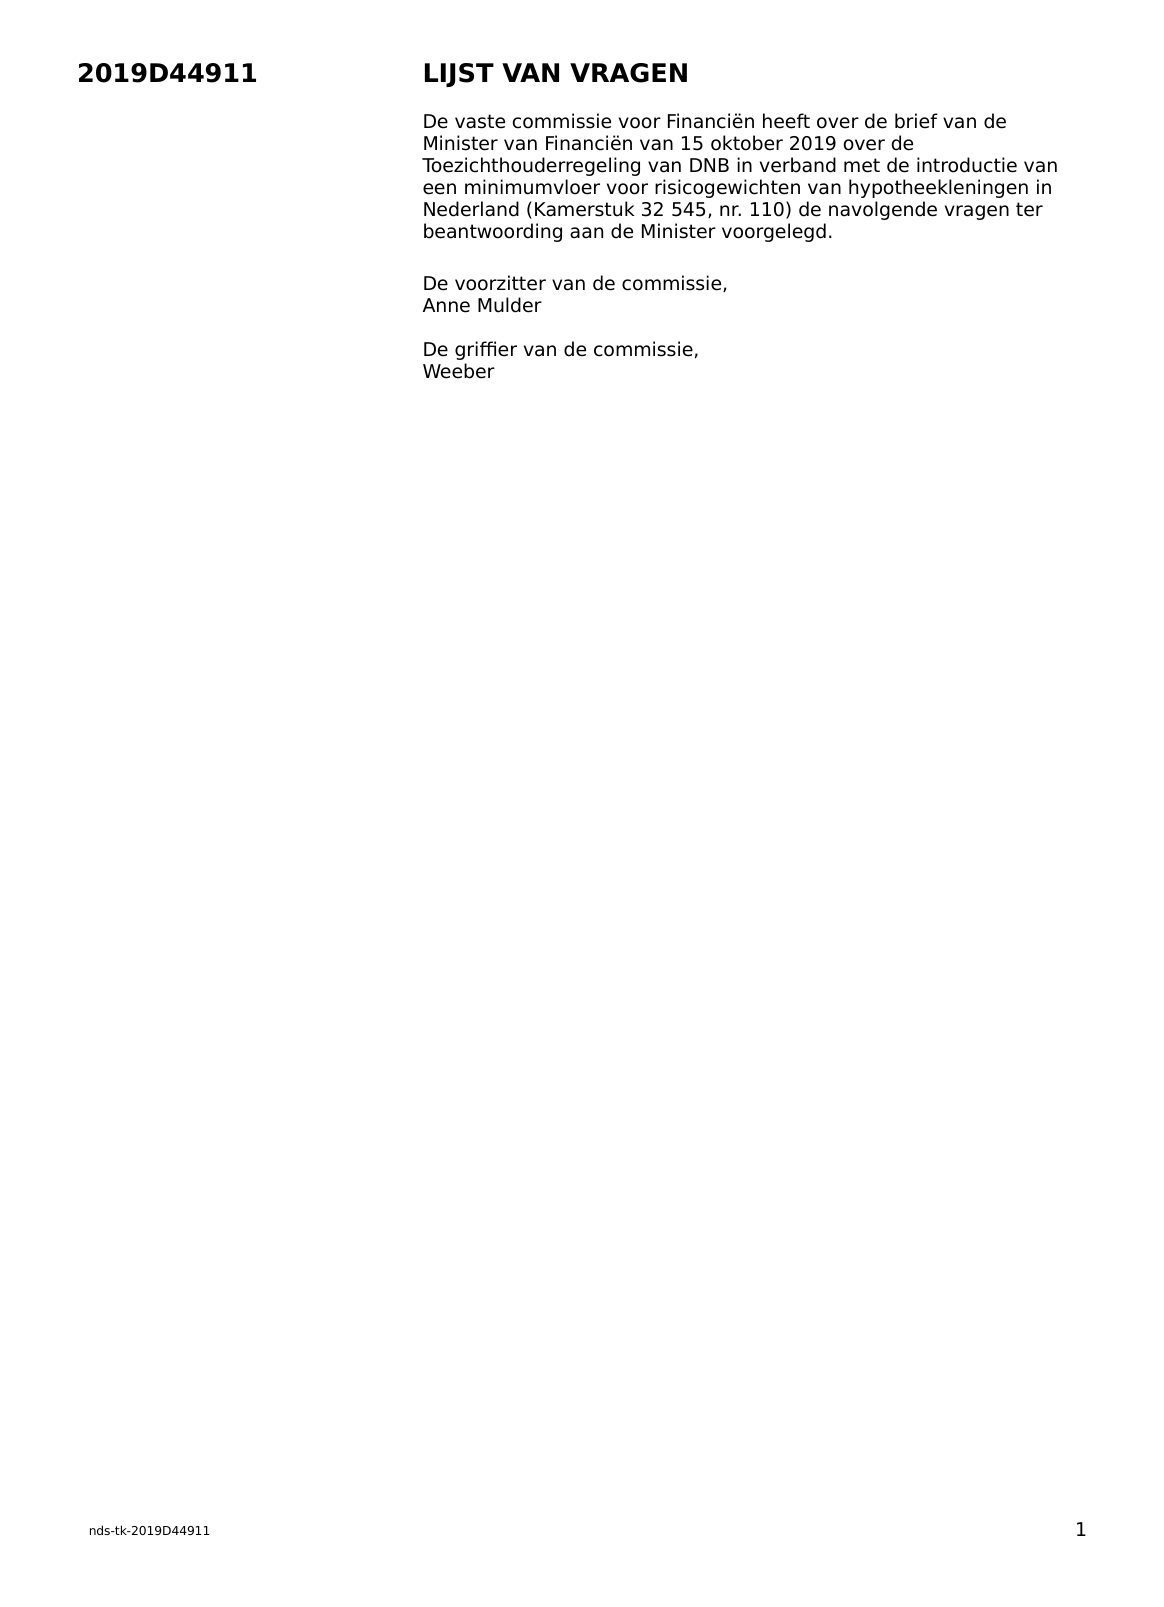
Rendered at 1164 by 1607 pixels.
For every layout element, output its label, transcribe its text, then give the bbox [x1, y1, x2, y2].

text De voorzitter van de commissie, Anne Mulder [422, 273, 1087, 317]
text De griffier van de commissie, Weeber [422, 339, 1087, 383]
text nds-tk-2019D44911 [88, 1524, 323, 1538]
text De vaste commissie voor Financiën heeft over de brief van de Minister van Financiën van 15 oktober 2019 over de Toezichthouderregeling van DNB in verband met de introductie van een minimumvloer voor risicogewichten van hypotheekleningen in Nederland (Kamerstuk 32 545, nr. 110) de navolgende vragen ter beantwoording aan de Minister voorgelegd. [422, 111, 1087, 243]
text 2019D44911 LIJST VAN VRAGEN [77, 59, 1087, 89]
